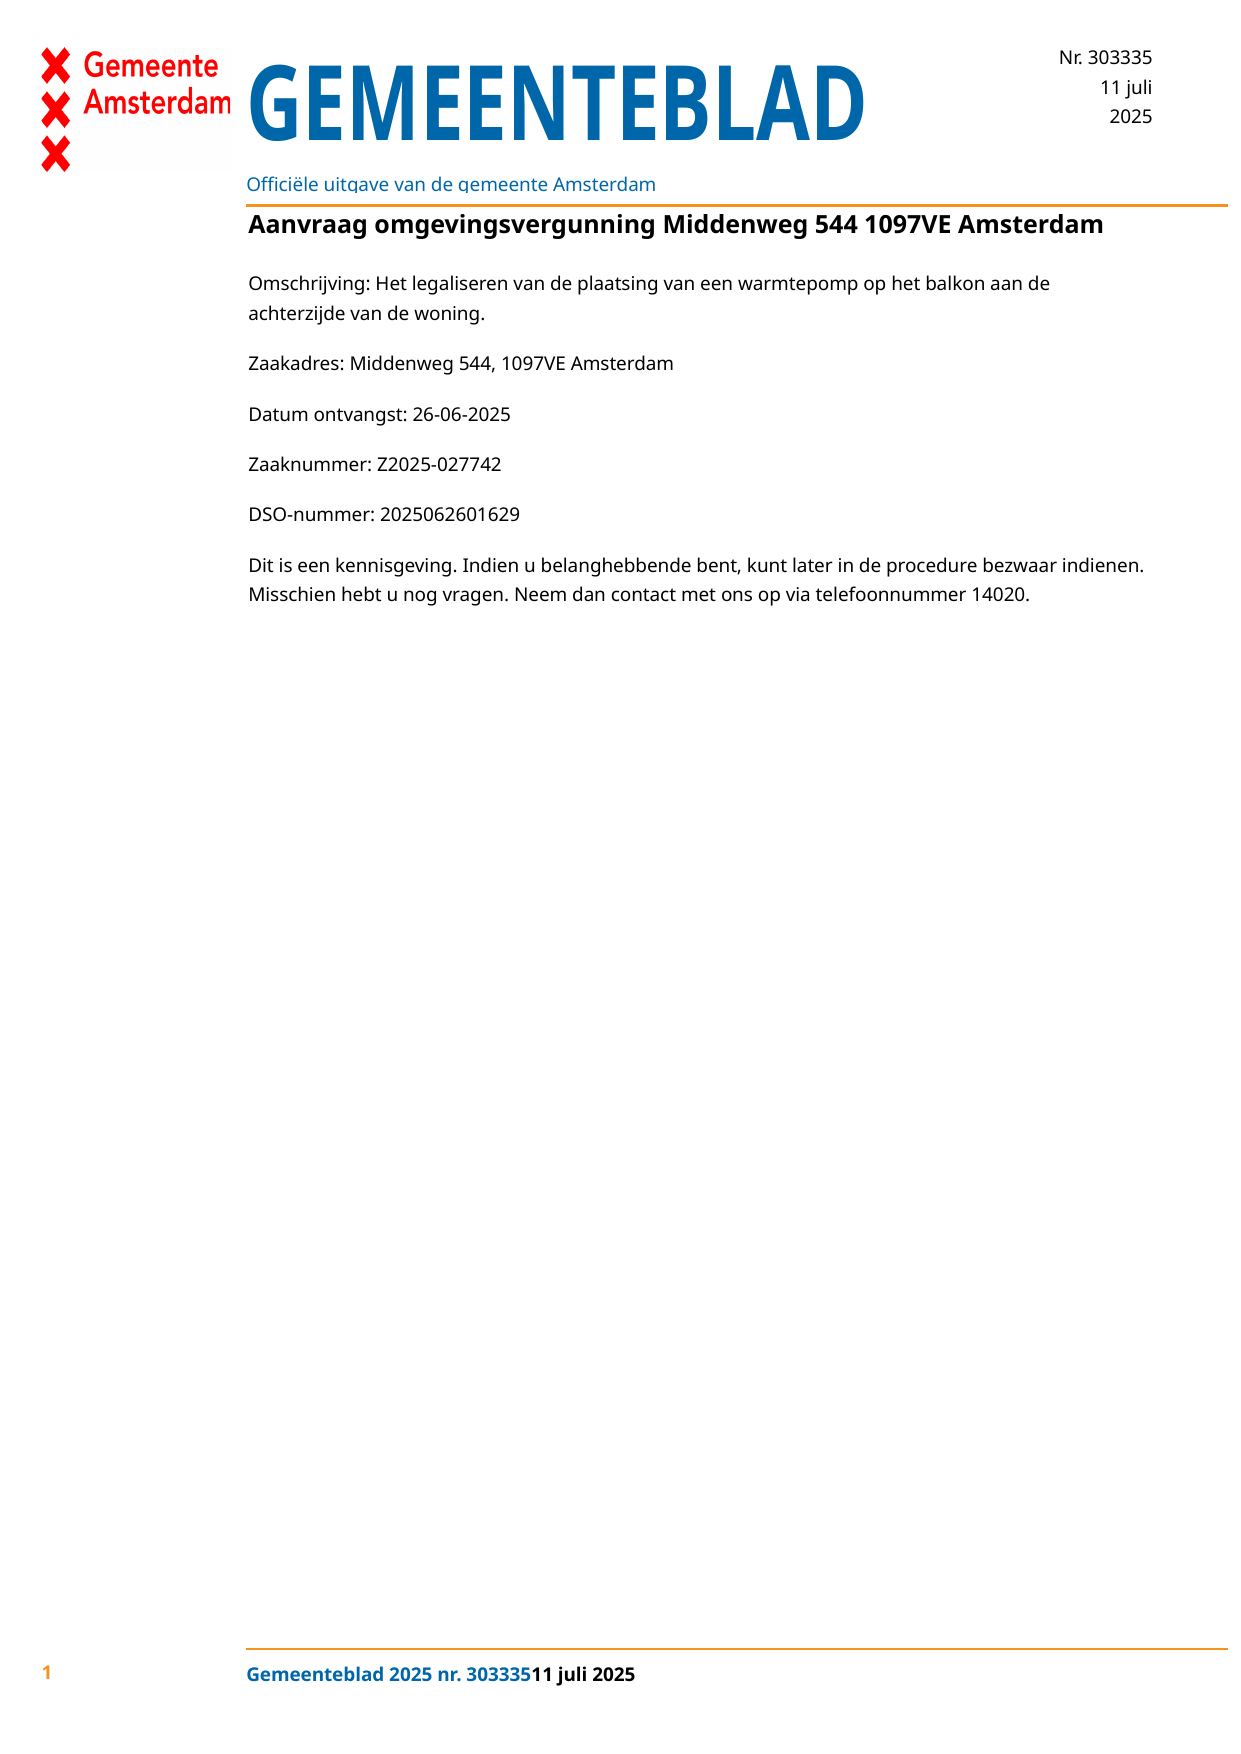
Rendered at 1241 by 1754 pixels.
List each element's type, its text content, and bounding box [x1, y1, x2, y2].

text Datum ontvangst: 26-06-2025 [248, 401, 1152, 426]
text Aanvraag omgevingsvergunning Middenweg 544 1097VE Amsterdam [248, 207, 1152, 241]
text Zaaknummer: Z2025-027742 [248, 451, 1152, 477]
text Zaakadres: Middenweg 544, 1097VE Amsterdam [248, 350, 1152, 376]
text DSO-nummer: 2025062601629 [248, 502, 1152, 527]
picture [41, 47, 231, 172]
text Omschrijving: Het legaliseren van de plaatsing van een warmtepomp op het balkon aan de achterzijde van de woning. [248, 270, 1152, 326]
text Dit is een kennisgeving. Indien u belanghebbende bent, kunt later in de procedure bezwaar indienen. Misschien hebt u nog vragen. Neem dan contact met ons op via telefoonnummer 14020. [248, 552, 1152, 607]
